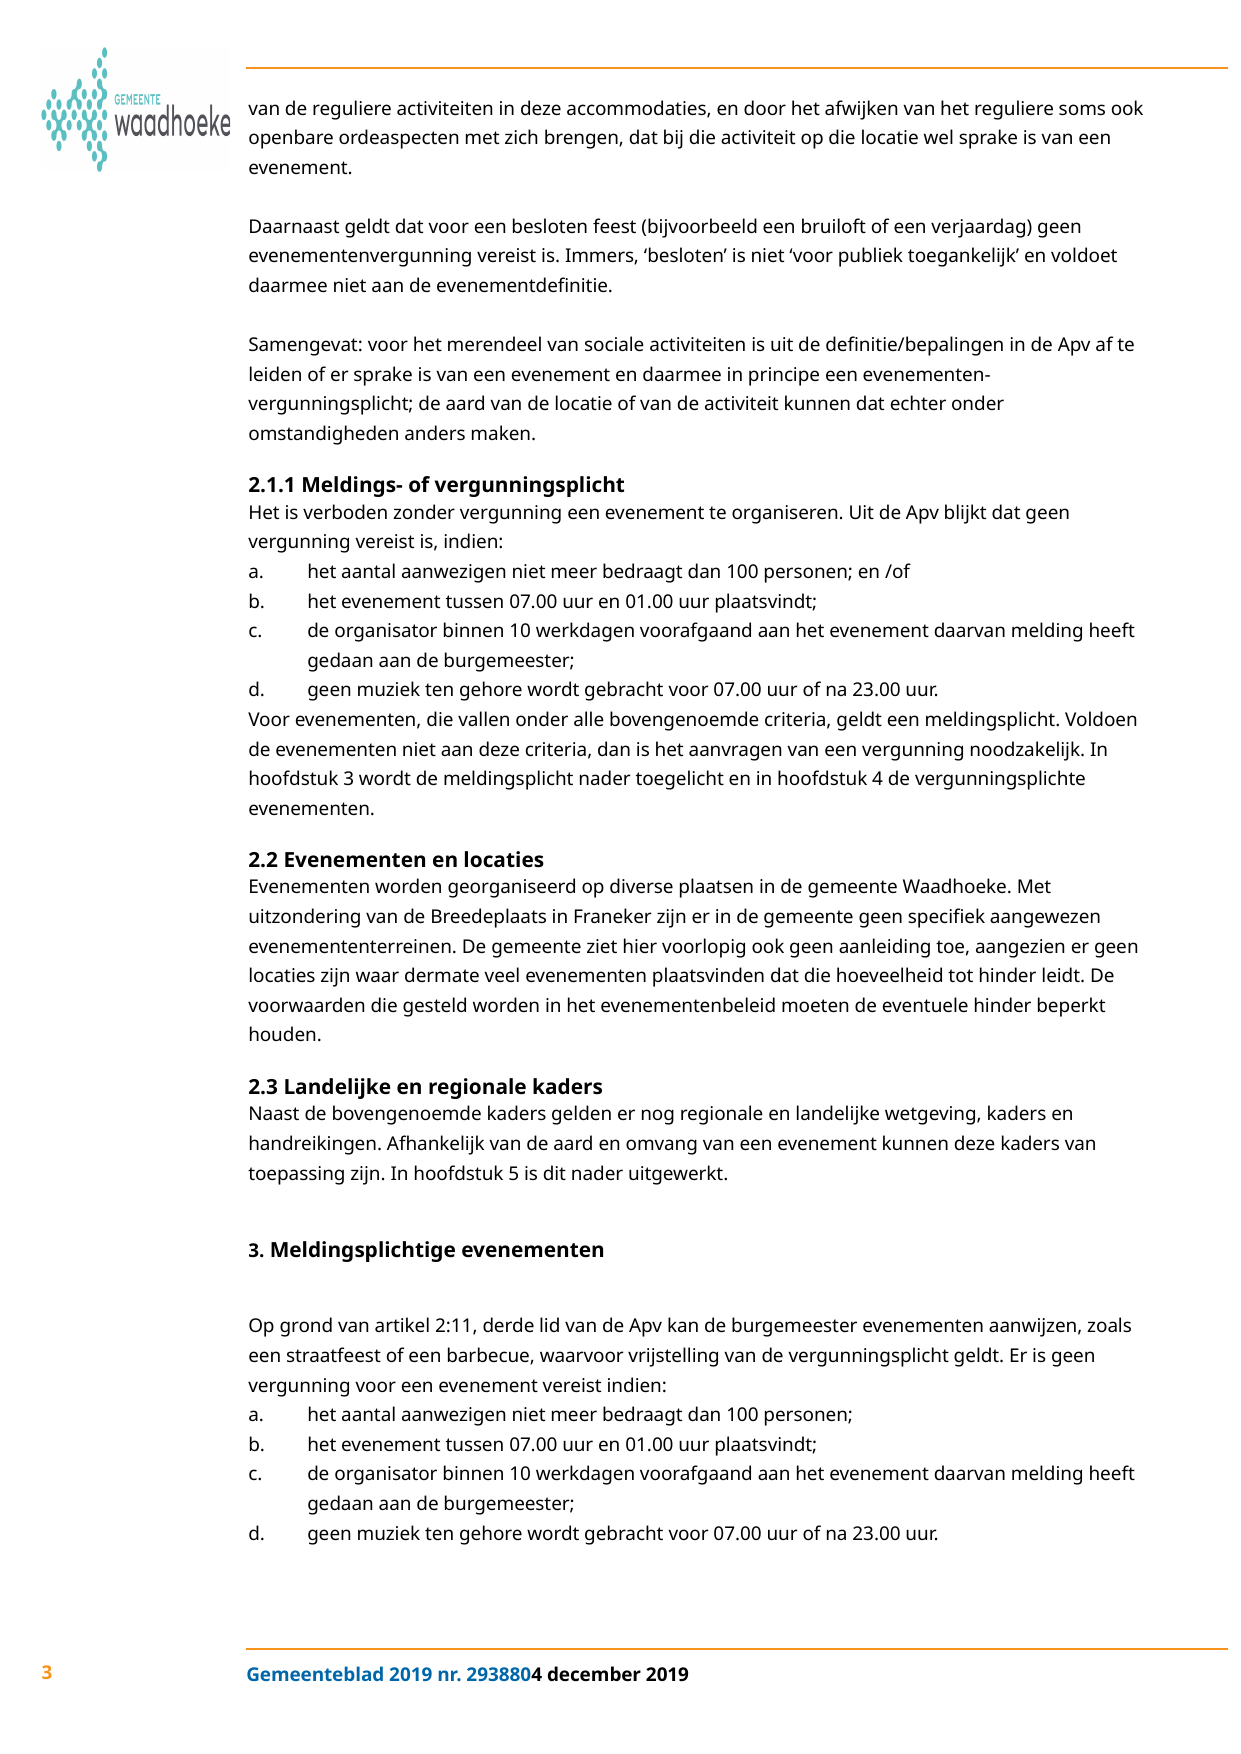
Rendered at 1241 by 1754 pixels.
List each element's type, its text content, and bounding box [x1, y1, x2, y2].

text Op grond van artikel 2:11, derde lid van de Apv kan de burgemeester evenementen aanwijzen, zoals een straatfeest of een barbecue, waarvoor vrijstelling van de vergunningsplicht geldt. Er is geen vergunning voor een evenement vereist indien: [248, 1313, 1152, 1397]
list het evenement tussen 07.00 uur en 01.00 uur plaatsvindt; [248, 588, 1152, 613]
picture [41, 47, 231, 172]
text Het is verboden zonder vergunning een evenement te organiseren. Uit de Apv blijkt dat geen vergunning vereist is, indien: [248, 499, 1152, 554]
list het aantal aanwezigen niet meer bedraagt dan 100 personen; [248, 1401, 1152, 1427]
text Naast de bovengenoemde kaders gelden er nog regionale en landelijke wetgeving, kaders en handreikingen. Afhankelijk van de aard en omvang van een evenement kunnen deze kaders van toepassing zijn. In hoofdstuk 5 is dit nader uitgewerkt. [248, 1101, 1152, 1185]
text Samengevat: voor het merendeel van sociale activiteiten is uit de definitie/bepalingen in de Apv af te leiden of er sprake is van een evenement en daarmee in principe een evenementen-vergunningsplicht; de aard van de locatie of van de activiteit kunnen dat echter onder omstandigheden anders maken. [248, 331, 1152, 446]
text 2.1.1 Meldings- of vergunningsplicht [248, 471, 1152, 499]
list de organisator binnen 10 werkdagen voorafgaand aan het evenement daarvan melding heeft gedaan aan de burgemeester; [248, 1461, 1152, 1516]
text Evenementen worden georganiseerd op diverse plaatsen in de gemeente Waadhoeke. Met uitzondering van de Breedeplaats in Franeker zijn er in de gemeente geen specifiek aangewezen evenemententerreinen. De gemeente ziet hier voorlopig ook geen aanleiding toe, aangezien er geen locaties zijn waar dermate veel evenementen plaatsvinden dat die hoeveelheid tot hinder leidt. De voorwaarden die gesteld worden in het evenementenbeleid moeten de eventuele hinder beperkt houden. [248, 874, 1152, 1047]
list het aantal aanwezigen niet meer bedraagt dan 100 personen; en /of [248, 558, 1152, 584]
list de organisator binnen 10 werkdagen voorafgaand aan het evenement daarvan melding heeft gedaan aan de burgemeester; [248, 617, 1152, 673]
text Voor evenementen, die vallen onder alle bovengenoemde criteria, geldt een meldingsplicht. Voldoen de evenementen niet aan deze criteria, dan is het aanvragen van een vergunning noodzakelijk. In hoofdstuk 3 wordt de meldingsplicht nader toegelicht en in hoofdstuk 4 de vergunningsplichte evenementen. [248, 706, 1152, 821]
list geen muziek ten gehore wordt gebracht voor 07.00 uur of na 23.00 uur. [248, 677, 1152, 702]
text 3. Meldingsplichtige evenementen [248, 1235, 1152, 1263]
text Daarnaast geldt dat voor een besloten feest (bijvoorbeeld een bruiloft of een verjaardag) geen evenementenvergunning vereist is. Immers, ‘besloten’ is niet ‘voor publiek toegankelijk’ en voldoet daarmee niet aan de evenementdefinitie. [248, 213, 1152, 298]
text van de reguliere activiteiten in deze accommodaties, en door het afwijken van het reguliere soms ook openbare ordeaspecten met zich brengen, dat bij die activiteit op die locatie wel sprake is van een evenement. [248, 95, 1152, 180]
list geen muziek ten gehore wordt gebracht voor 07.00 uur of na 23.00 uur. [248, 1520, 1152, 1545]
list het evenement tussen 07.00 uur en 01.00 uur plaatsvindt; [248, 1431, 1152, 1457]
text 2.2 Evenementen en locaties [248, 845, 1152, 874]
text 2.3 Landelijke en regionale kaders [248, 1072, 1152, 1101]
